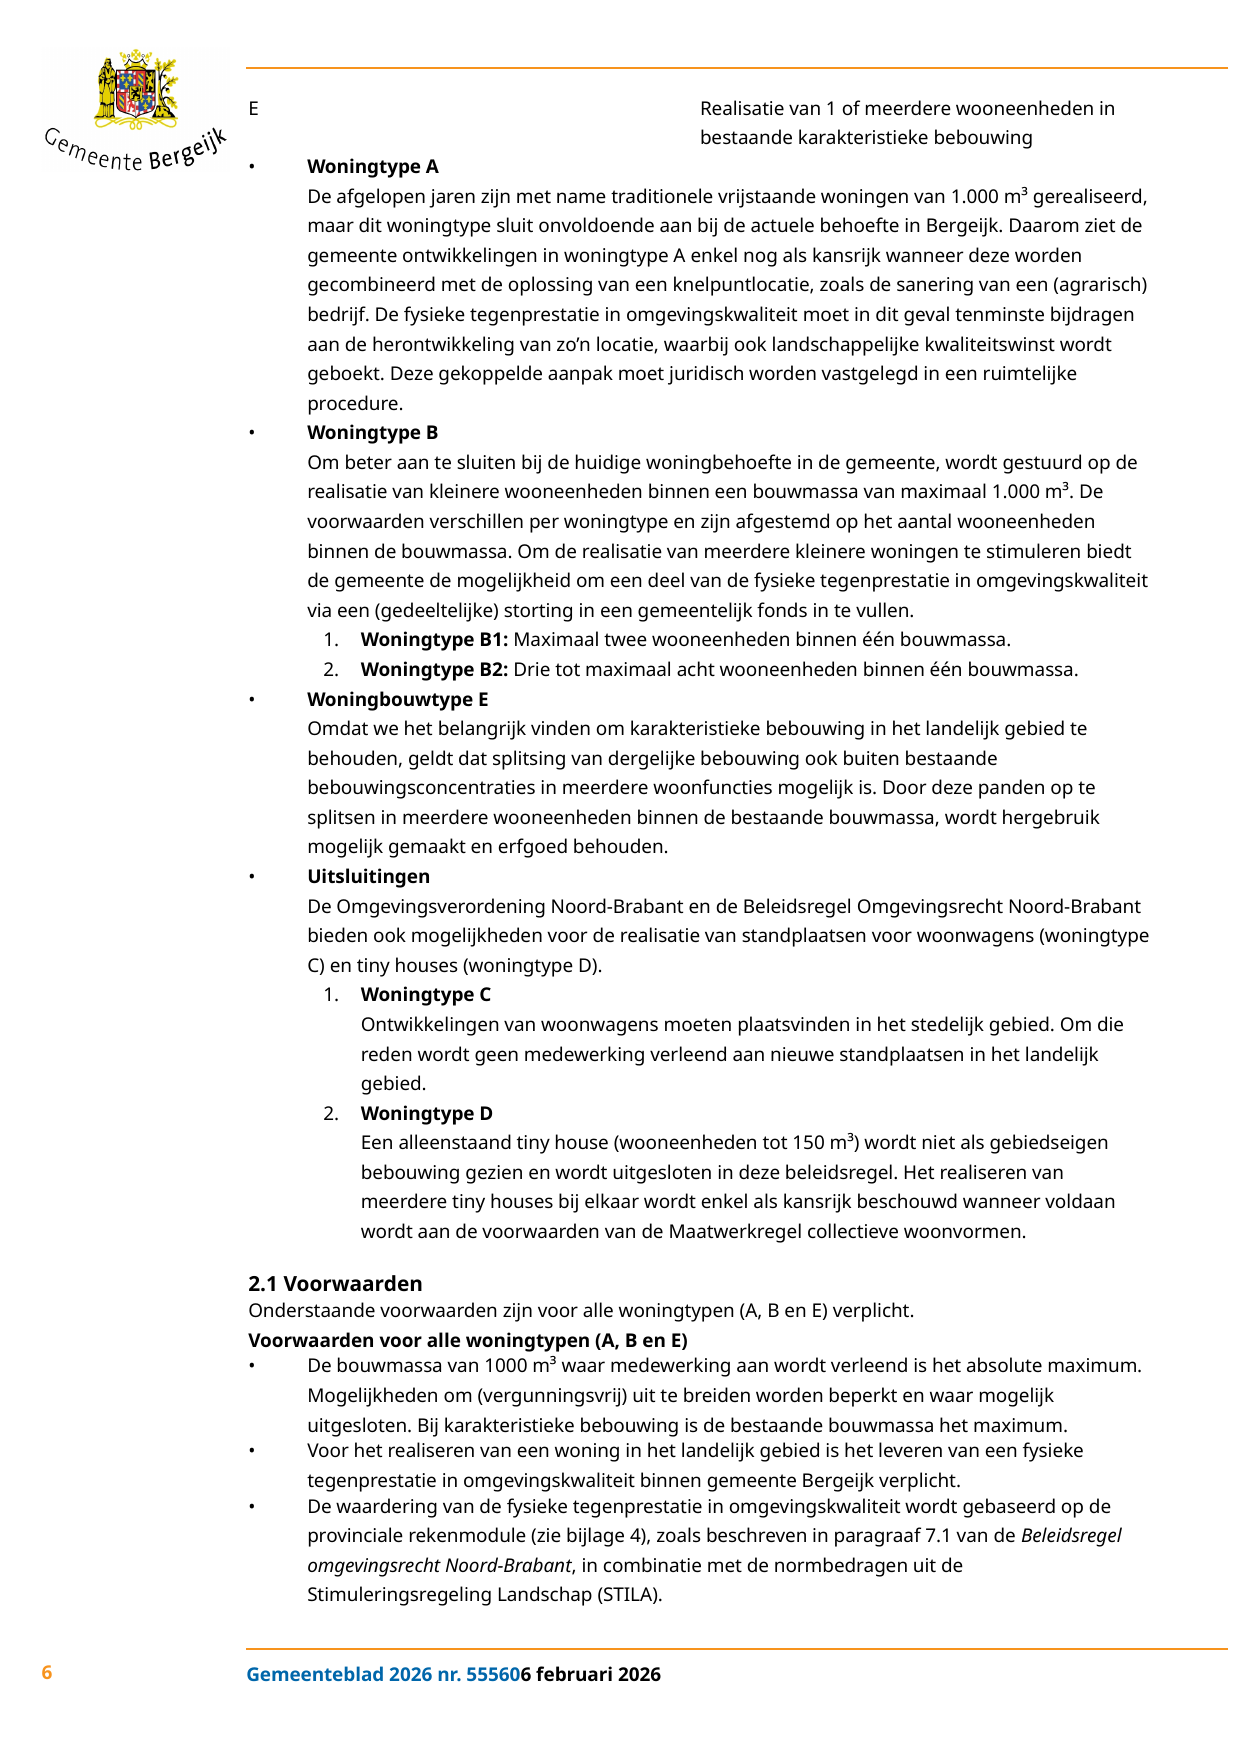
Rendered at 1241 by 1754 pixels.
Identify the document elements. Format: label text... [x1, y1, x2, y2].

list Omdat we het belangrijk vinden om karakteristieke bebouwing in het landelijk gebied te behouden, geldt dat splitsing van dergelijke bebouwing ook buiten bestaande bebouwingsconcentraties in meerdere woonfuncties mogelijk is. Door deze panden op te splitsen in meerdere wooneenheden binnen de bestaande bouwmassa, wordt hergebruik mogelijk gemaakt en erfgoed behouden. [248, 715, 1152, 859]
list Woningtype D [323, 1100, 1152, 1126]
list Woningtype A [248, 153, 1152, 179]
table_cell Realisatie van 1 of meerdere wooneenheden in bestaande karakteristieke bebouwing [700, 95, 1152, 150]
list Ontwikkelingen van woonwagens moeten plaatsvinden in het stedelijk gebied. Om die reden wordt geen medewerking verleend aan nieuwe standplaatsen in het landelijk gebied. [323, 1011, 1152, 1096]
text 2.1 Voorwaarden [248, 1269, 1152, 1297]
table_header Voorwaarden voor alle woningtypen (A, B en E) [248, 1327, 1152, 1353]
list Uitsluitingen [248, 863, 1152, 889]
list De Omgevingsverordening Noord-Brabant en de Beleidsregel Omgevingsrecht Noord-Brabant bieden ook mogelijkheden voor de realisatie van standplaatsen voor woonwagens (woningtype C) en tiny houses (woningtype D). [248, 893, 1152, 978]
table_cell De bouwmassa van 1000 m³ waar medewerking aan wordt verleend is het absolute maximum. Mogelijkheden om (vergunningsvrij) uit te breiden worden beperkt en waar mogelijk uitgesloten. Bij karakteristieke bebouwing is de bestaande bouwmassa het maximum. [248, 1353, 1152, 1437]
table_cell Voor het realiseren van een woning in het landelijk gebied is het leveren van een fysieke tegenprestatie in omgevingskwaliteit binnen gemeente Bergeijk verplicht. [248, 1438, 1152, 1493]
table_cell De waardering van de fysieke tegenprestatie in omgevingskwaliteit wordt gebaseerd op de provinciale rekenmodule (zie bijlage 4), zoals beschreven in paragraaf 7.1 van de Beleidsregel omgevingsrecht Noord-Brabant, in combinatie met de normbedragen uit de Stimuleringsregeling Landschap (STILA). [248, 1493, 1152, 1607]
picture [41, 47, 231, 172]
list Woningtype C [323, 982, 1152, 1007]
list Woningtype B2: Drie tot maximaal acht wooneenheden binnen één bouwmassa. [323, 656, 1152, 682]
table_cell E [248, 95, 700, 150]
text Onderstaande voorwaarden zijn voor alle woningtypen (A, B en E) verplicht. [248, 1297, 1152, 1323]
list Woningtype B1: Maximaal twee wooneenheden binnen één bouwmassa. [323, 627, 1152, 652]
list Om beter aan te sluiten bij de huidige woningbehoefte in de gemeente, wordt gestuurd op de realisatie van kleinere wooneenheden binnen een bouwmassa van maximaal 1.000 m³. De voorwaarden verschillen per woningtype en zijn afgestemd op het aantal wooneenheden binnen de bouwmassa. Om de realisatie van meerdere kleinere woningen te stimuleren biedt de gemeente de mogelijkheid om een deel van de fysieke tegenprestatie in omgevingskwaliteit via een (gedeeltelijke) storting in een gemeentelijk fonds in te vullen. [248, 449, 1152, 623]
list Woningbouwtype E [248, 686, 1152, 712]
list Woningtype B [248, 419, 1152, 445]
list Een alleenstaand tiny house (wooneenheden tot 150 m³) wordt niet als gebiedseigen bebouwing gezien en wordt uitgesloten in deze beleidsregel. Het realiseren van meerdere tiny houses bij elkaar wordt enkel als kansrijk beschouwd wanneer voldaan wordt aan de voorwaarden van de Maatwerkregel collectieve woonvormen. [323, 1129, 1152, 1244]
list De afgelopen jaren zijn met name traditionele vrijstaande woningen van 1.000 m³ gerealiseerd, maar dit woningtype sluit onvoldoende aan bij de actuele behoefte in Bergeijk. Daarom ziet de gemeente ontwikkelingen in woningtype A enkel nog als kansrijk wanneer deze worden gecombineerd met de oplossing van een knelpuntlocatie, zoals de sanering van een (agrarisch) bedrijf. De fysieke tegenprestatie in omgevingskwaliteit moet in dit geval tenminste bijdragen aan de herontwikkeling van zo’n locatie, waarbij ook landschappelijke kwaliteitswinst wordt geboekt. Deze gekoppelde aanpak moet juridisch worden vastgelegd in een ruimtelijke procedure. [248, 183, 1152, 416]
